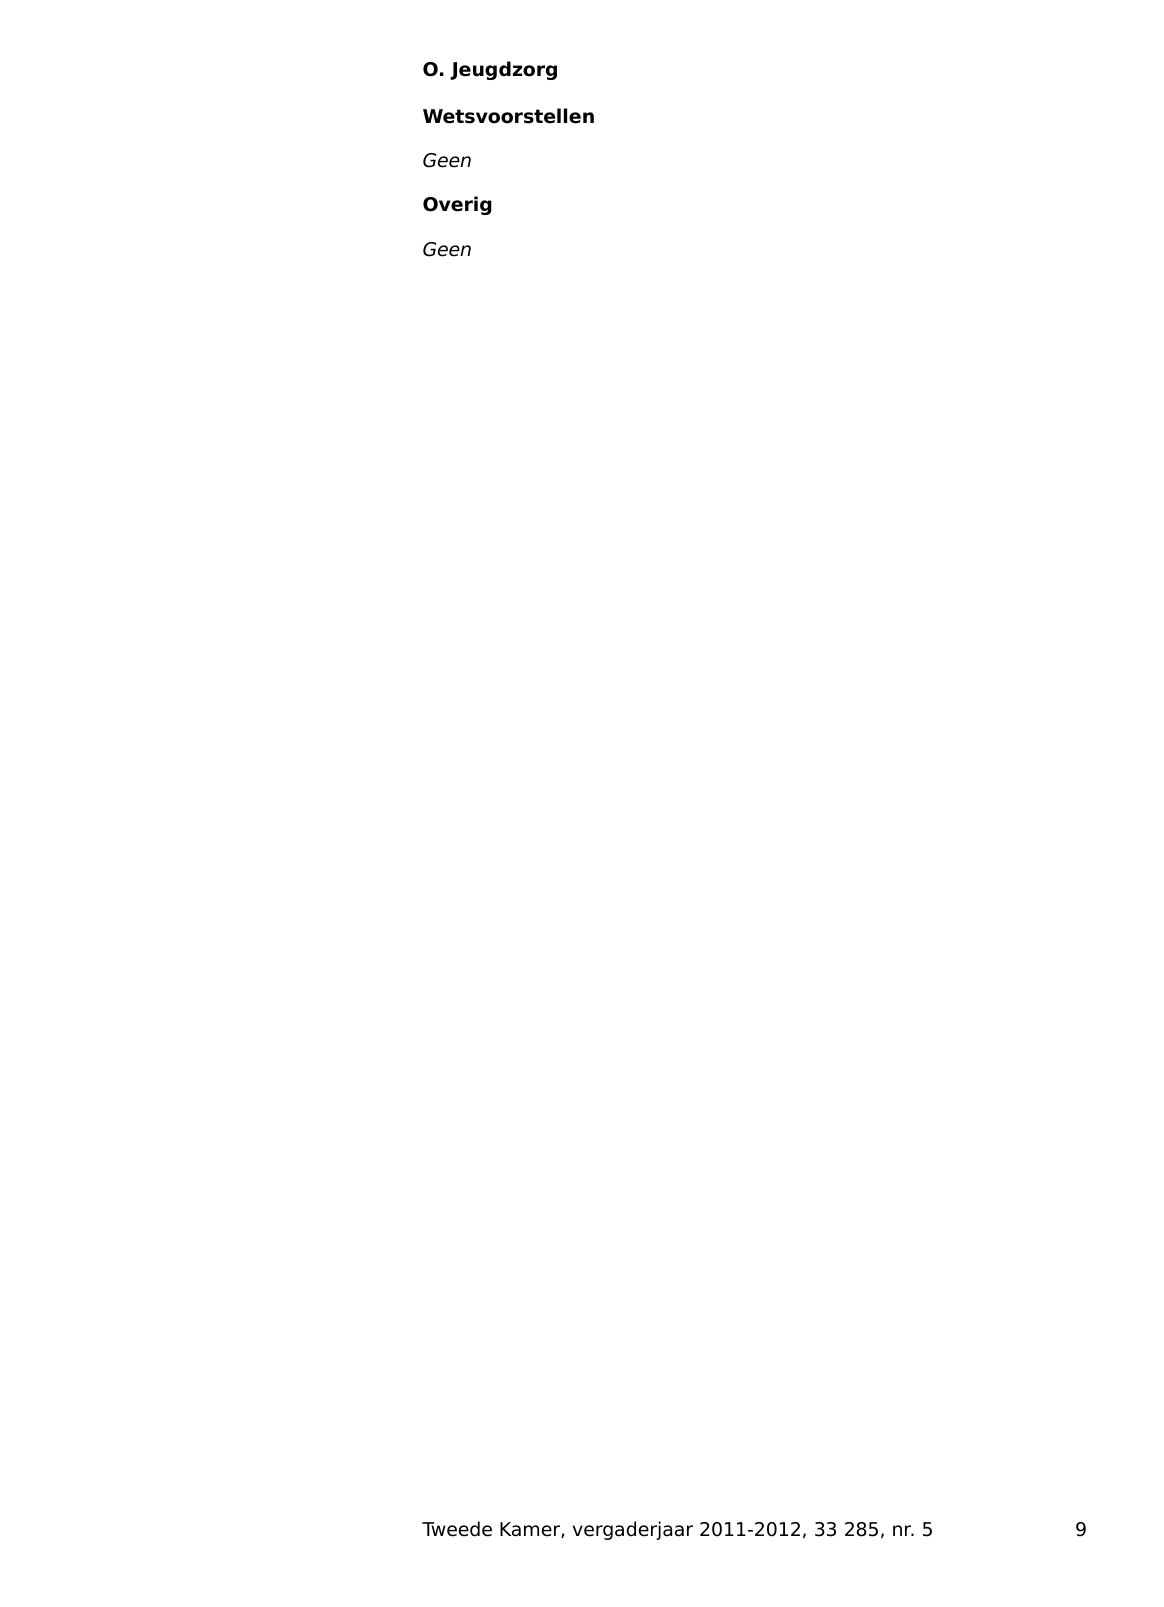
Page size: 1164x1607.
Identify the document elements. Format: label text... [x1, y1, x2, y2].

subtitle Wetsvoorstellen [422, 106, 1087, 128]
subtitle Geen [422, 150, 1087, 172]
subtitle Overig [422, 194, 1087, 216]
subtitle Geen [422, 238, 1087, 261]
subtitle O. Jeugdzorg [422, 59, 1087, 81]
